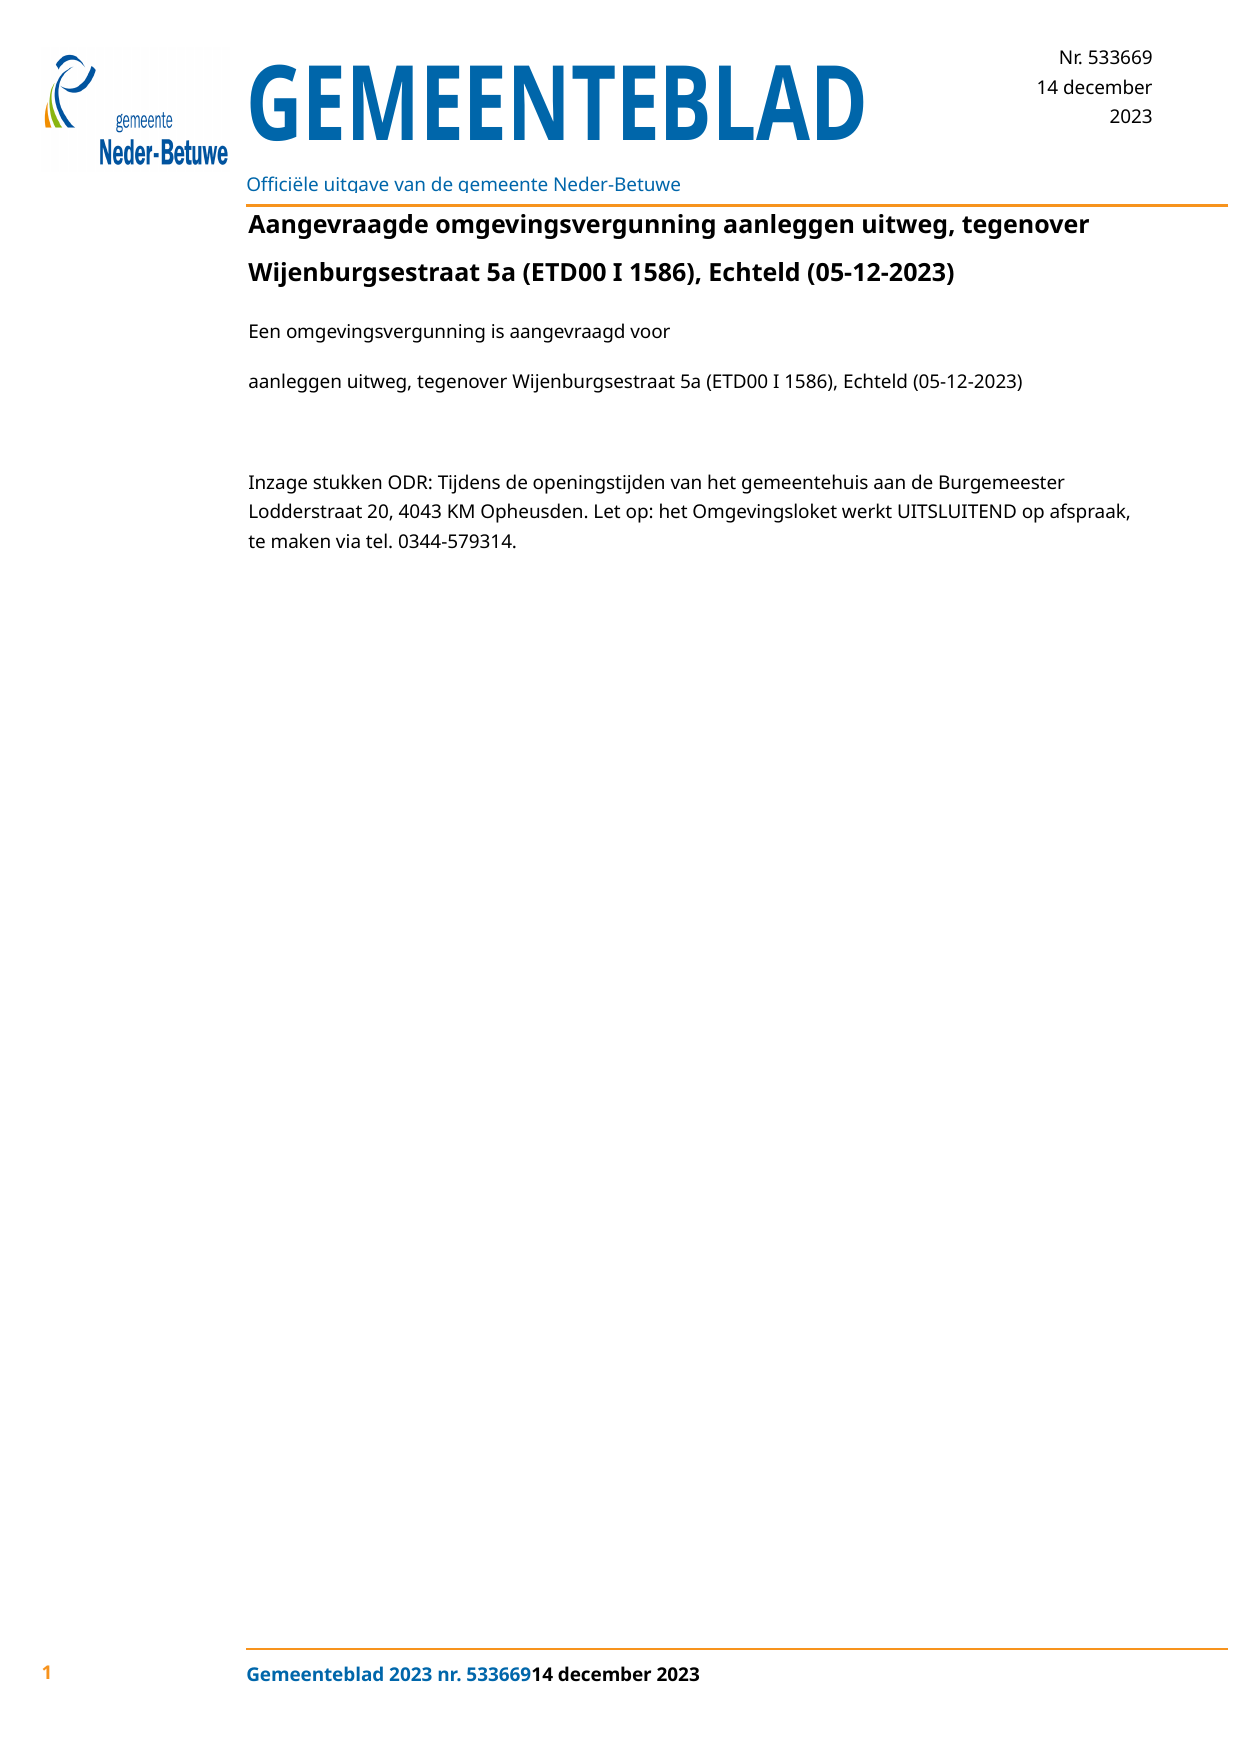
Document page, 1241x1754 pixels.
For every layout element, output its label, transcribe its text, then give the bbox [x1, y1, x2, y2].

text aanleggen uitweg, tegenover Wijenburgsestraat 5a (ETD00 I 1586), Echteld (05-12-2023) [248, 368, 1152, 394]
text Een omgevingsvergunning is aangevraagd voor [248, 318, 1152, 344]
picture [41, 47, 231, 172]
text Inzage stukken ODR: Tijdens de openingstijden van het gemeentehuis aan de Burgemeester Lodderstraat 20, 4043 KM Opheusden. Let op: het Omgevingsloket werkt UITSLUITEND op afspraak, te maken via tel. 0344-579314. [248, 469, 1152, 554]
text Aangevraagde omgevingsvergunning aanleggen uitweg, tegenover Wijenburgsestraat 5a (ETD00 I 1586), Echteld (05-12-2023) [248, 207, 1152, 288]
